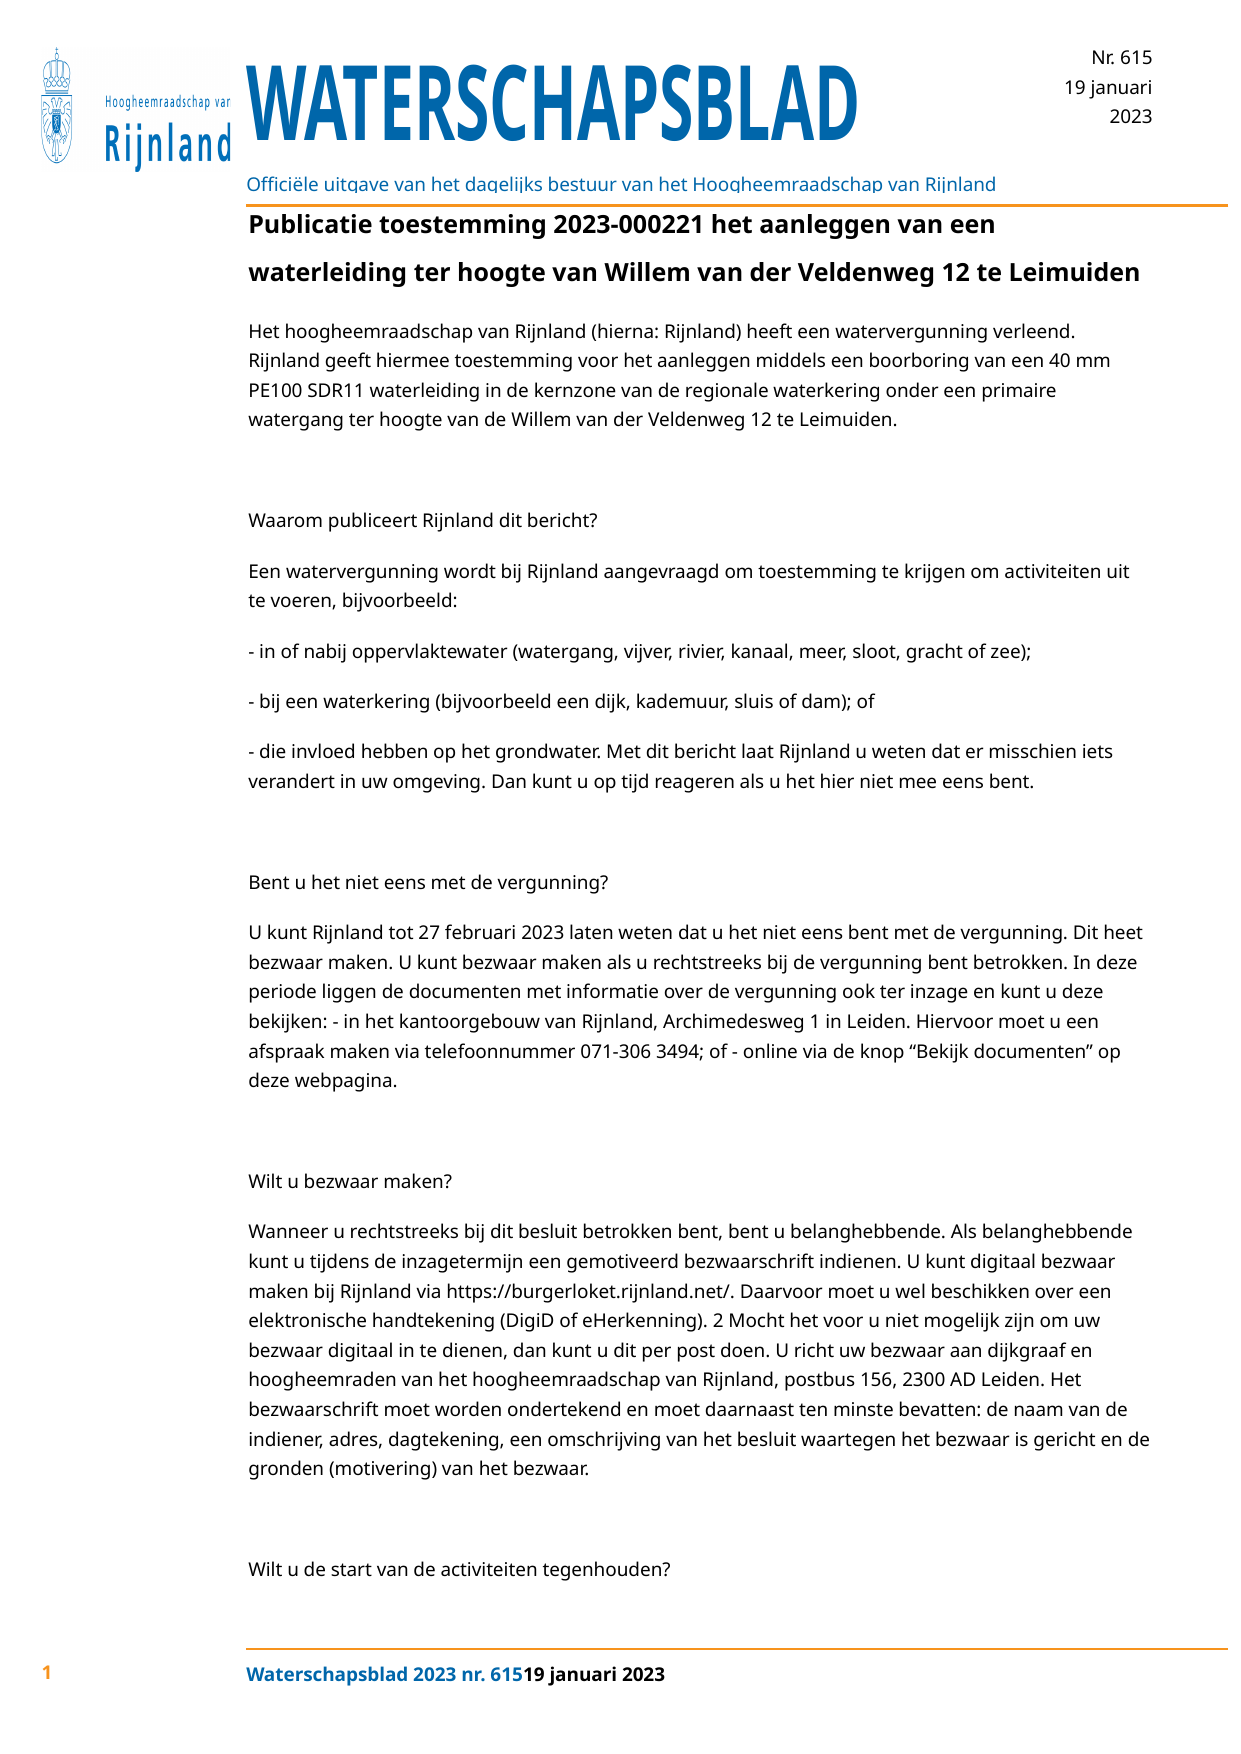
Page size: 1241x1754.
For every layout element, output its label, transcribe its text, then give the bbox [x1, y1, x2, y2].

text U kunt Rijnland tot 27 februari 2023 laten weten dat u het niet eens bent met de vergunning. Dit heet bezwaar maken. U kunt bezwaar maken als u rechtstreeks bij de vergunning bent betrokken. In deze periode liggen de documenten met informatie over de vergunning ook ter inzage en kunt u deze bekijken: - in het kantoorgebouw van Rijnland, Archimedesweg 1 in Leiden. Hiervoor moet u een afspraak maken via telefoonnummer 071-306 3494; of - online via de knop “Bekijk documenten” op deze webpagina. [248, 919, 1152, 1093]
text - in of nabij oppervlaktewater (watergang, vijver, rivier, kanaal, meer, sloot, gracht of zee); [248, 638, 1152, 664]
text Wanneer u rechtstreeks bij dit besluit betrokken bent, bent u belanghebbende. Als belanghebbende kunt u tijdens de inzagetermijn een gemotiveerd bezwaarschrift indienen. U kunt digitaal bezwaar maken bij Rijnland via https://burgerloket.rijnland.net/. Daarvoor moet u wel beschikken over een elektronische handtekening (DigiD of eHerkenning). 2 Mocht het voor u niet mogelijk zijn om uw bezwaar digitaal in te dienen, dan kunt u dit per post doen. U richt uw bezwaar aan dijkgraaf en hoogheemraden van het hoogheemraadschap van Rijnland, postbus 156, 2300 AD Leiden. Het bezwaarschrift moet worden ondertekend en moet daarnaast ten minste bevatten: de naam van de indiener, adres, dagtekening, een omschrijving van het besluit waartegen het bezwaar is gericht en de gronden (motivering) van het bezwaar. [248, 1219, 1152, 1481]
text Het hoogheemraadschap van Rijnland (hierna: Rijnland) heeft een watervergunning verleend. Rijnland geeft hiermee toestemming voor het aanleggen middels een boorboring van een 40 mm PE100 SDR11 waterleiding in de kernzone van de regionale waterkering onder een primaire watergang ter hoogte van de Willem van der Veldenweg 12 te Leimuiden. [248, 318, 1152, 432]
text Waarom publiceert Rijnland dit bericht? [248, 507, 1152, 533]
picture [41, 47, 231, 172]
text Wilt u de start van de activiteiten tegenhouden? [248, 1556, 1152, 1582]
text - die invloed hebben op het grondwater. Met dit bericht laat Rijnland u weten dat er misschien iets verandert in uw omgeving. Dan kunt u op tijd reageren als u het hier niet mee eens bent. [248, 739, 1152, 794]
text - bij een waterkering (bijvoorbeeld een dijk, kademuur, sluis of dam); of [248, 688, 1152, 714]
text Bent u het niet eens met de vergunning? [248, 869, 1152, 895]
text Publicatie toestemming 2023-000221 het aanleggen van een waterleiding ter hoogte van Willem van der Veldenweg 12 te Leimuiden [248, 207, 1152, 288]
text Wilt u bezwaar maken? [248, 1168, 1152, 1194]
text Een watervergunning wordt bij Rijnland aangevraagd om toestemming te krijgen om activiteiten uit te voeren, bijvoorbeeld: [248, 558, 1152, 613]
